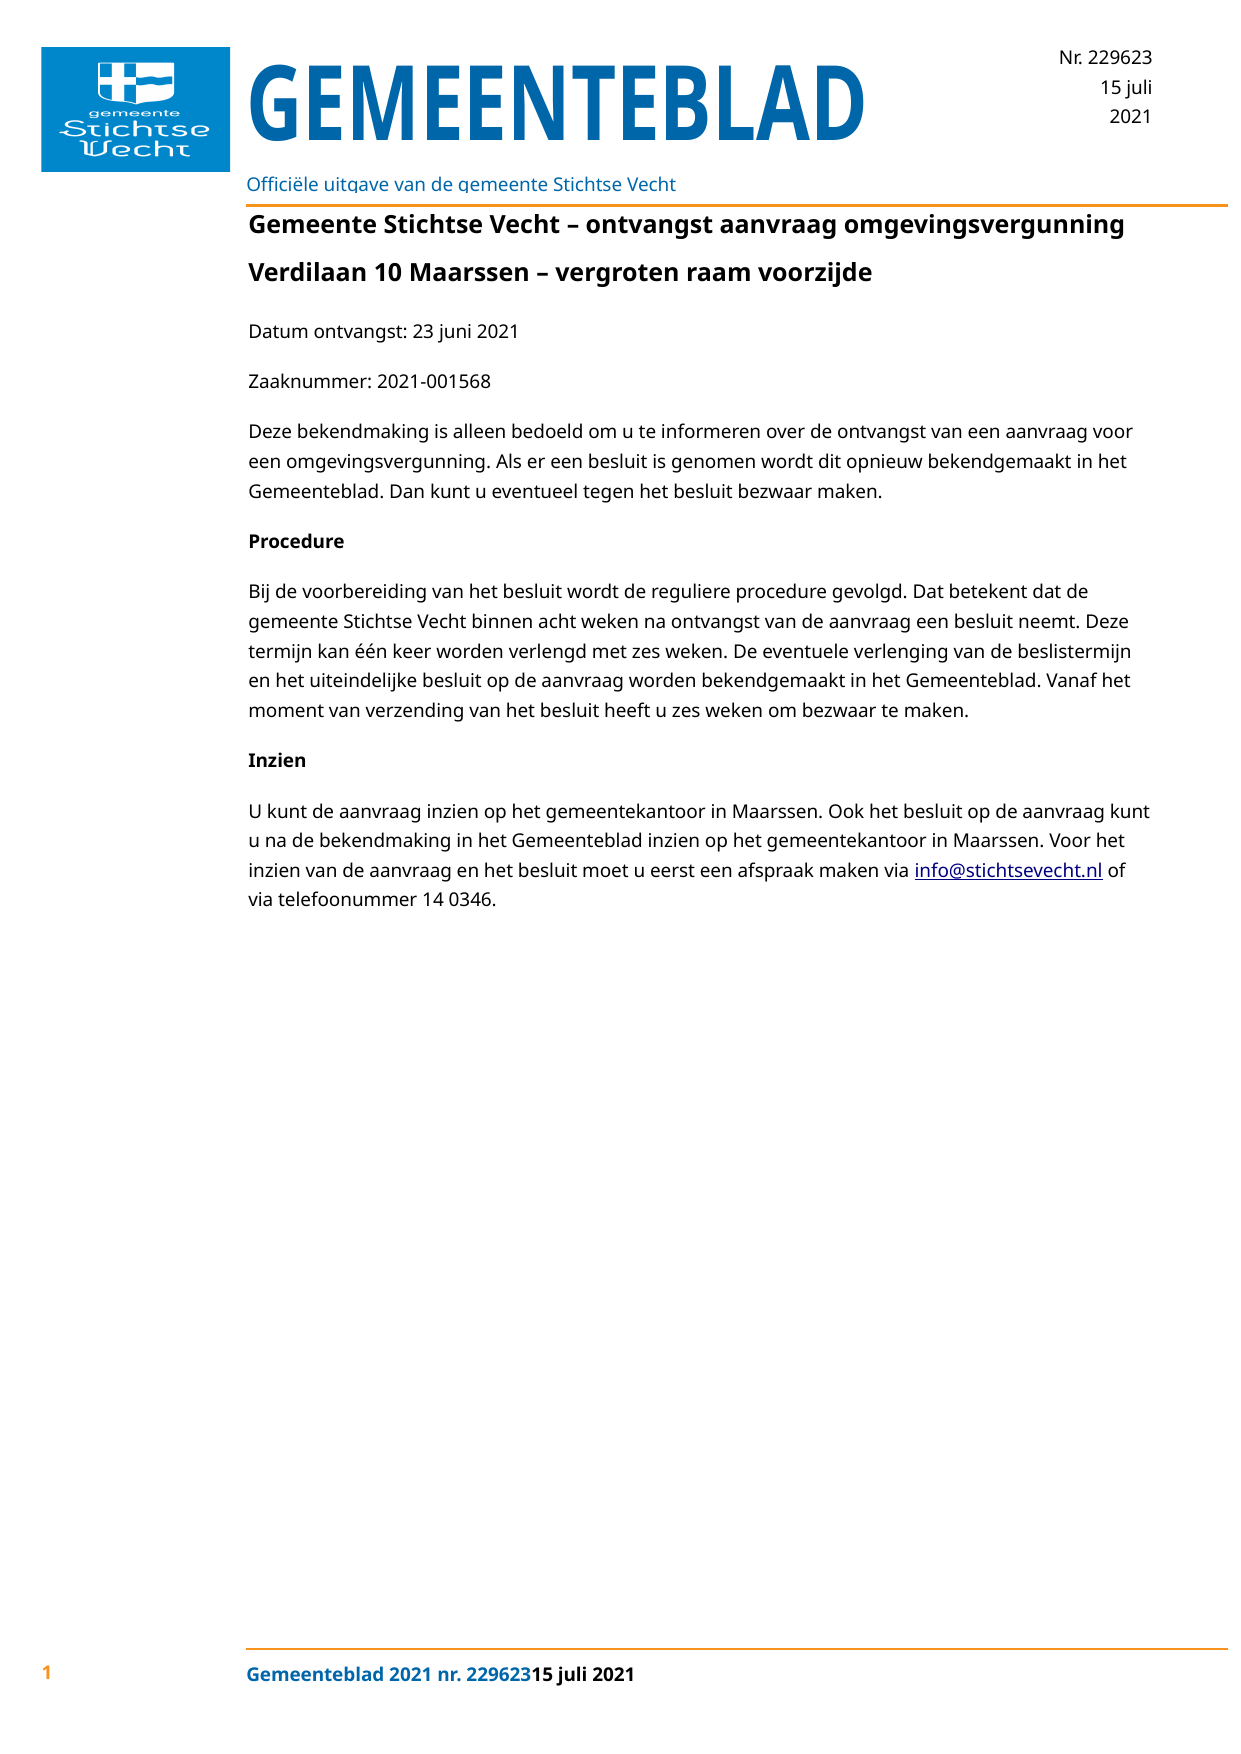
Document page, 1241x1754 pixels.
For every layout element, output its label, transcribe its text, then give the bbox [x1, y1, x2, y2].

text Datum ontvangst: 23 juni 2021 [248, 318, 1152, 344]
text Inzien [248, 747, 1152, 773]
text Bij de voorbereiding van het besluit wordt de reguliere procedure gevolgd. Dat betekent dat de gemeente Stichtse Vecht binnen acht weken na ontvangst van de aanvraag een besluit neemt. Deze termijn kan één keer worden verlengd met zes weken. De eventuele verlenging van de beslistermijn en het uiteindelijke besluit op de aanvraag worden bekendgemaakt in het Gemeenteblad. Vanaf het moment van verzending van het besluit heeft u zes weken om bezwaar te maken. [248, 579, 1152, 723]
text Deze bekendmaking is alleen bedoeld om u te informeren over de ontvangst van een aanvraag voor een omgevingsvergunning. Als er een besluit is genomen wordt dit opnieuw bekendgemaakt in het Gemeenteblad. Dan kunt u eventueel tegen het besluit bezwaar maken. [248, 419, 1152, 504]
text Procedure [248, 528, 1152, 554]
picture [99, 63, 135, 101]
text Zaaknummer: 2021-001568 [248, 368, 1152, 394]
text U kunt de aanvraag inzien op het gemeentekantoor in Maarssen. Ook het besluit op de aanvraag kunt u na de bekendmaking in het Gemeenteblad inzien op het gemeentekantoor in Maarssen. Voor het inzien van de aanvraag en het besluit moet u eerst een afspraak maken via info@stichtsevecht.nl of via telefoonummer 14 0346. [248, 798, 1152, 912]
picture [137, 63, 174, 103]
text Gemeente Stichtse Vecht – ontvangst aanvraag omgevingsvergunning Verdilaan 10 Maarssen – vergroten raam voorzijde [248, 207, 1152, 288]
